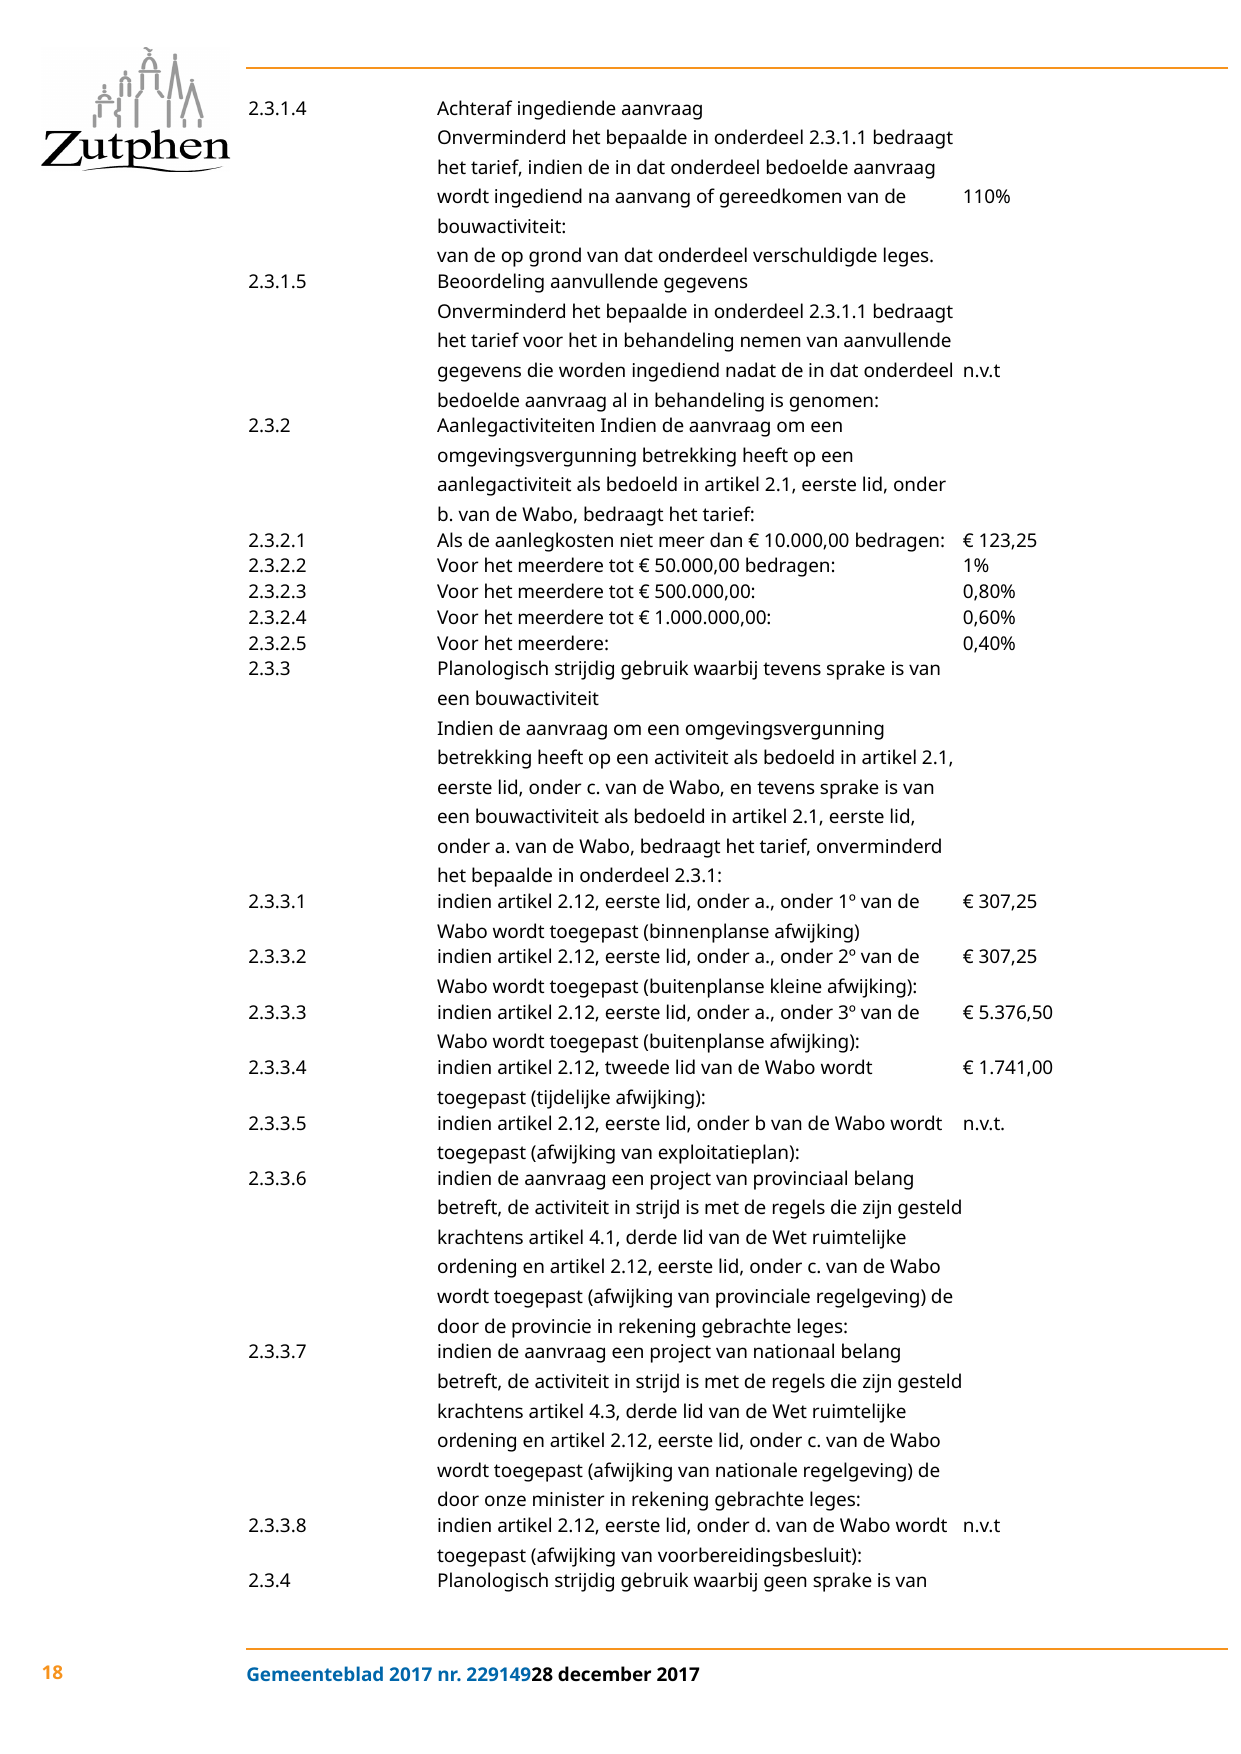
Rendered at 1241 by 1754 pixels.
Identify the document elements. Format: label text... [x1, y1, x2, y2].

table_cell 0,80% [963, 579, 1152, 604]
table_cell 1% [963, 553, 1152, 578]
table_cell [963, 656, 1152, 888]
table_cell 2.3.2 [248, 413, 437, 527]
table_cell Planologisch strijdig gebruik waarbij geen sprake is van [437, 1568, 963, 1593]
table_cell n.v.t [963, 269, 1152, 412]
table_cell Als de aanlegkosten niet meer dan € 10.000,00 bedragen: [437, 527, 963, 553]
table_cell 2.3.3.1 [248, 889, 437, 944]
table_cell Beoordeling aanvullende gegevens Onverminderd het bepaalde in onderdeel 2.3.1.1 bedraagt het tarief voor het in behandeling nemen van aanvullende gegevens die worden ingediend nadat de in dat onderdeel bedoelde aanvraag al in behandeling is genomen: [437, 269, 963, 412]
table_cell indien artikel 2.12, eerste lid, onder a., onder 1º van de Wabo wordt toegepast (binnenplanse afwijking) [437, 889, 963, 944]
picture [41, 47, 231, 172]
table_cell 2.3.3.2 [248, 944, 437, 999]
table_cell 2.3.3.6 [248, 1165, 437, 1339]
table_cell Achteraf ingediende aanvraag Onverminderd het bepaalde in onderdeel 2.3.1.1 bedraagt het tarief, indien de in dat onderdeel bedoelde aanvraag wordt ingediend na aanvang of gereedkomen van de bouwactiviteit: van de op grond van dat onderdeel verschuldigde leges. [437, 95, 963, 268]
table_cell 0,40% [963, 630, 1152, 656]
table_cell [963, 413, 1152, 527]
table_cell 2.3.2.1 [248, 527, 437, 553]
table_cell € 1.741,00 [963, 1054, 1152, 1110]
table_cell [963, 1339, 1152, 1512]
table_cell 2.3.3.5 [248, 1110, 437, 1165]
table_cell 2.3.3.4 [248, 1054, 437, 1110]
table_cell 2.3.4 [248, 1568, 437, 1593]
table_cell 2.3.2.2 [248, 553, 437, 578]
table_cell 110% [963, 95, 1152, 268]
table_cell indien artikel 2.12, eerste lid, onder b van de Wabo wordt toegepast (afwijking van exploitatieplan): [437, 1110, 963, 1165]
table_cell € 307,25 [963, 944, 1152, 999]
table_cell 2.3.3.7 [248, 1339, 437, 1512]
table_cell Planologisch strijdig gebruik waarbij tevens sprake is van een bouwactiviteit Indien de aanvraag om een omgevingsvergunning betrekking heeft op een activiteit als bedoeld in artikel 2.1, eerste lid, onder c. van de Wabo, en tevens sprake is van een bouwactiviteit als bedoeld in artikel 2.1, eerste lid, onder a. van de Wabo, bedraagt het tarief, onverminderd het bepaalde in onderdeel 2.3.1: [437, 656, 963, 888]
table_cell [963, 1568, 1152, 1593]
table_cell Voor het meerdere tot € 1.000.000,00: [437, 604, 963, 630]
table_cell 2.3.1.4 [248, 95, 437, 268]
table_cell indien de aanvraag een project van nationaal belang betreft, de activiteit in strijd is met de regels die zijn gesteld krachtens artikel 4.3, derde lid van de Wet ruimtelijke ordening en artikel 2.12, eerste lid, onder c. van de Wabo wordt toegepast (afwijking van nationale regelgeving) de door onze minister in rekening gebrachte leges: [437, 1339, 963, 1512]
table_cell Voor het meerdere: [437, 630, 963, 656]
table_cell 2.3.1.5 [248, 269, 437, 412]
table_cell 2.3.3.8 [248, 1512, 437, 1568]
table_cell indien artikel 2.12, tweede lid van de Wabo wordt toegepast (tijdelijke afwijking): [437, 1054, 963, 1110]
table_cell 2.3.3.3 [248, 999, 437, 1054]
table_cell indien artikel 2.12, eerste lid, onder a., onder 2º van de Wabo wordt toegepast (buitenplanse kleine afwijking): [437, 944, 963, 999]
table_cell € 123,25 [963, 527, 1152, 553]
table_cell [963, 1165, 1152, 1339]
table_cell 2.3.2.5 [248, 630, 437, 656]
table_cell Aanlegactiviteiten Indien de aanvraag om een omgevingsvergunning betrekking heeft op een aanlegactiviteit als bedoeld in artikel 2.1, eerste lid, onder b. van de Wabo, bedraagt het tarief: [437, 413, 963, 527]
table_cell indien artikel 2.12, eerste lid, onder d. van de Wabo wordt toegepast (afwijking van voorbereidingsbesluit): [437, 1512, 963, 1568]
table_cell n.v.t [963, 1512, 1152, 1568]
table_cell 2.3.3 [248, 656, 437, 888]
table_cell € 307,25 [963, 889, 1152, 944]
table_cell indien de aanvraag een project van provinciaal belang betreft, de activiteit in strijd is met de regels die zijn gesteld krachtens artikel 4.1, derde lid van de Wet ruimtelijke ordening en artikel 2.12, eerste lid, onder c. van de Wabo wordt toegepast (afwijking van provinciale regelgeving) de door de provincie in rekening gebrachte leges: [437, 1165, 963, 1339]
table_cell 2.3.2.3 [248, 579, 437, 604]
table_cell Voor het meerdere tot € 500.000,00: [437, 579, 963, 604]
table_cell 0,60% [963, 604, 1152, 630]
table_cell Voor het meerdere tot € 50.000,00 bedragen: [437, 553, 963, 578]
table_cell € 5.376,50 [963, 999, 1152, 1054]
table_cell 2.3.2.4 [248, 604, 437, 630]
table_cell n.v.t. [963, 1110, 1152, 1165]
table_cell indien artikel 2.12, eerste lid, onder a., onder 3º van de Wabo wordt toegepast (buitenplanse afwijking): [437, 999, 963, 1054]
